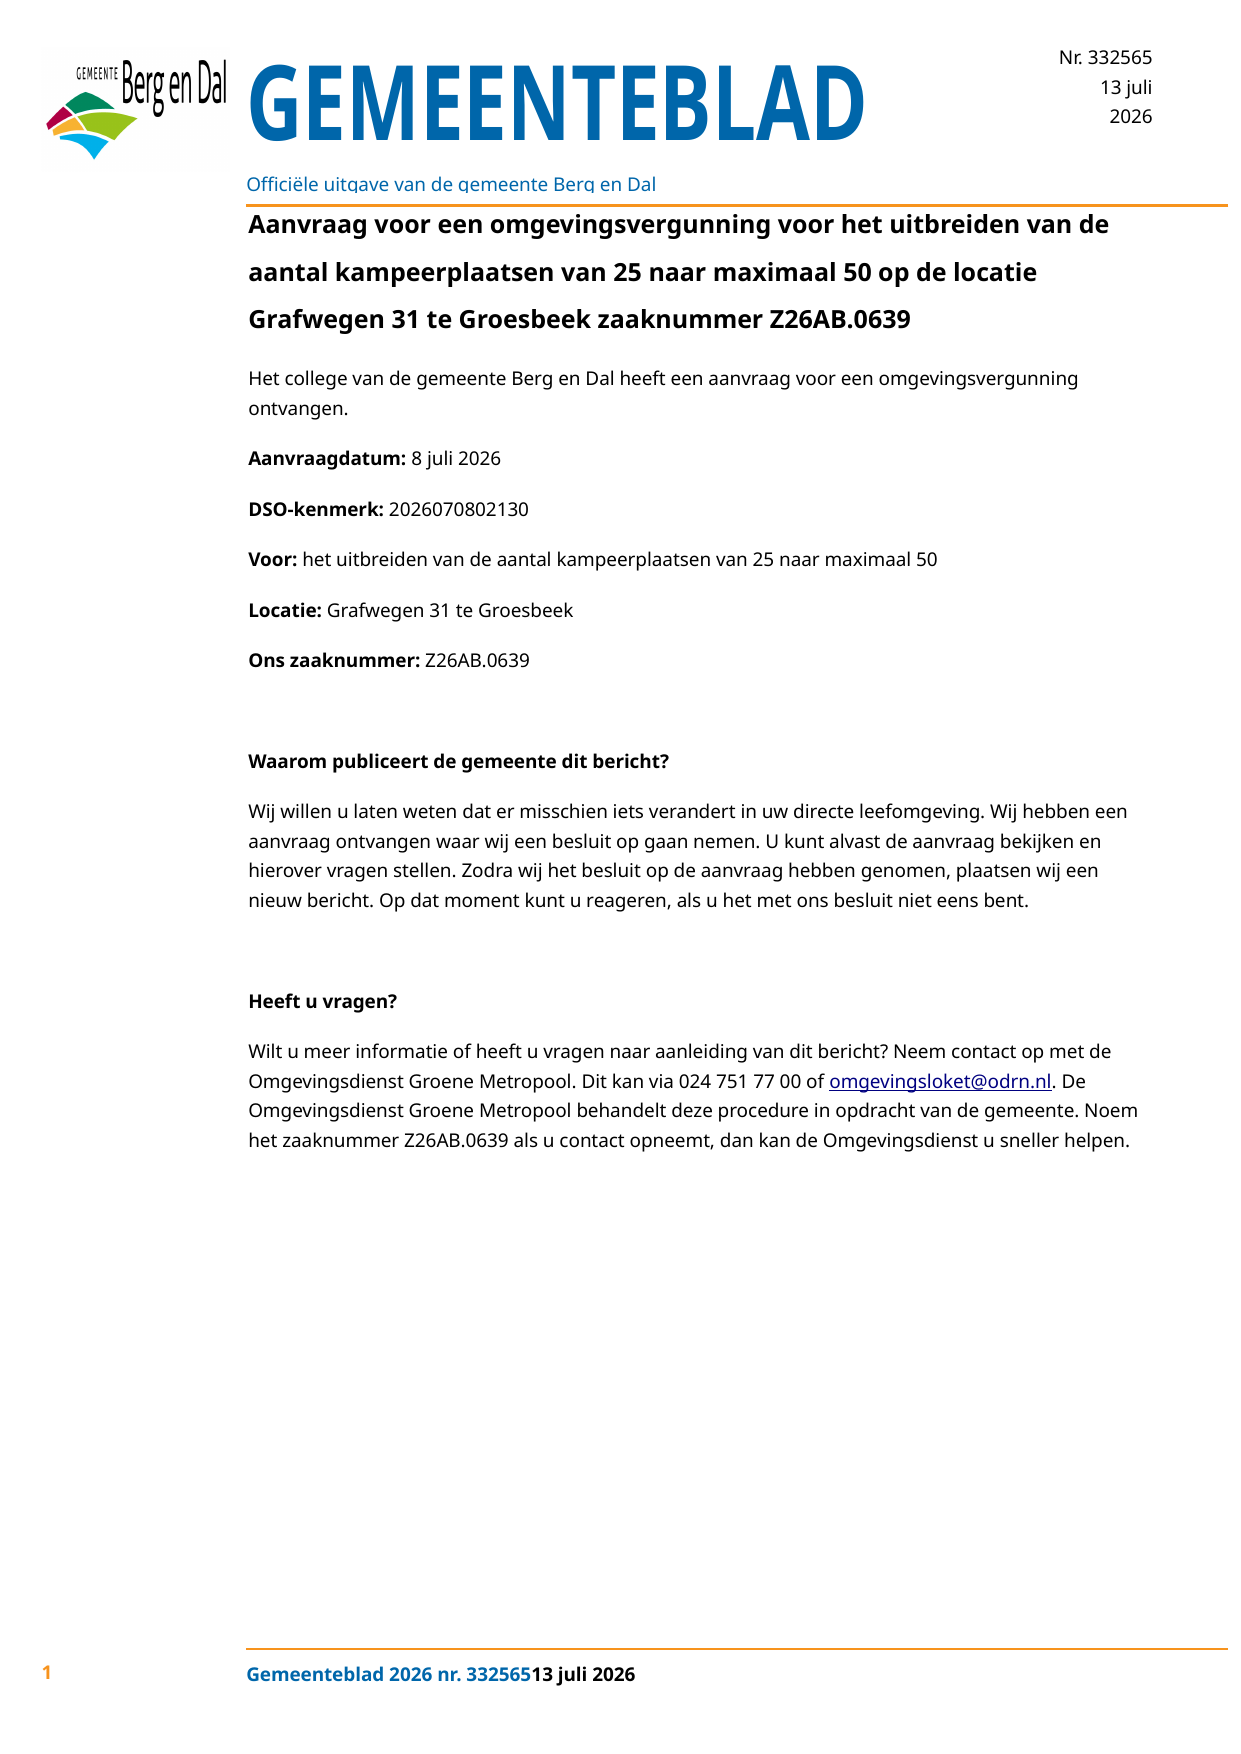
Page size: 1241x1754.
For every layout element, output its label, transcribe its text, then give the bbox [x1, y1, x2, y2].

text Wij willen u laten weten dat er misschien iets verandert in uw directe leefomgeving. Wij hebben een aanvraag ontvangen waar wij een besluit op gaan nemen. U kunt alvast de aanvraag bekijken en hierover vragen stellen. Zodra wij het besluit op de aanvraag hebben genomen, plaatsen wij een nieuw bericht. Op dat moment kunt u reageren, als u het met ons besluit niet eens bent. [248, 798, 1152, 913]
text Voor: het uitbreiden van de aantal kampeerplaatsen van 25 naar maximaal 50 [248, 546, 1152, 572]
text Waarom publiceert de gemeente dit bericht? [248, 748, 1152, 774]
text Locatie: Grafwegen 31 te Groesbeek [248, 597, 1152, 622]
text Wilt u meer informatie of heeft u vragen naar aanleiding van dit bericht? Neem contact op met de Omgevingsdienst Groene Metropool. Dit kan via 024 751 77 00 of omgevingsloket@odrn.nl. De Omgevingsdienst Groene Metropool behandelt deze procedure in opdracht van de gemeente. Noem het zaaknummer Z26AB.0639 als u contact opneemt, dan kan de Omgevingsdienst u sneller helpen. [248, 1038, 1152, 1153]
text Aanvraag voor een omgevingsvergunning voor het uitbreiden van de aantal kampeerplaatsen van 25 naar maximaal 50 op de locatie Grafwegen 31 te Groesbeek zaaknummer Z26AB.0639 [248, 207, 1152, 336]
text Het college van de gemeente Berg en Dal heeft een aanvraag voor een omgevingsvergunning ontvangen. [248, 366, 1152, 421]
text Heeft u vragen? [248, 988, 1152, 1014]
text Aanvraagdatum: 8 juli 2026 [248, 446, 1152, 471]
text Ons zaaknummer: Z26AB.0639 [248, 647, 1152, 673]
picture [41, 47, 231, 172]
text DSO-kenmerk: 2026070802130 [248, 496, 1152, 522]
